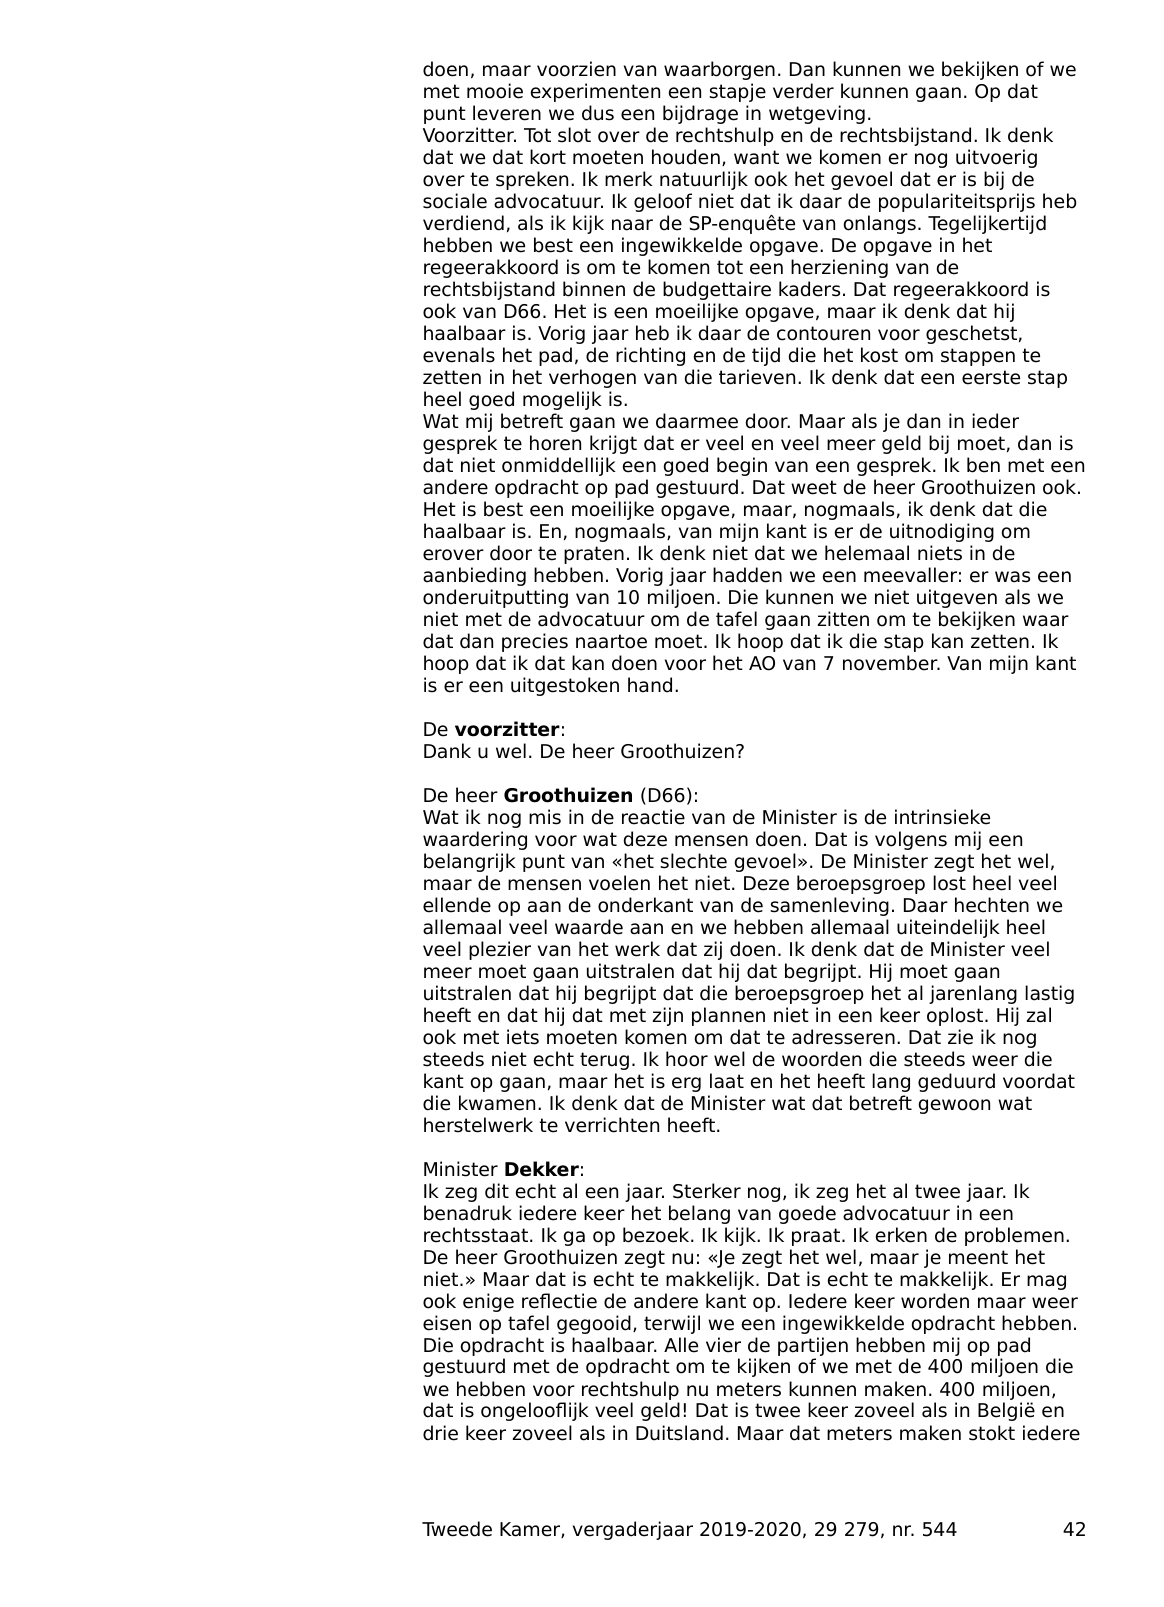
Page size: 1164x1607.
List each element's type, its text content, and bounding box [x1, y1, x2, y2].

text Minister Dekker: [422, 1159, 1087, 1181]
text Wat mij betreft gaan we daarmee door. Maar als je dan in ieder gesprek te horen krijgt dat er veel en veel meer geld bij moet, dan is dat niet onmiddellijk een goed begin van een gesprek. Ik ben met een andere opdracht op pad gestuurd. Dat weet de heer Groothuizen ook. Het is best een moeilijke opgave, maar, nogmaals, ik denk dat die haalbaar is. En, nogmaals, van mijn kant is er de uitnodiging om erover door te praten. Ik denk niet dat we helemaal niets in de aanbieding hebben. Vorig jaar hadden we een meevaller: er was een onderuitputting van 10 miljoen. Die kunnen we niet uitgeven als we niet met de advocatuur om de tafel gaan zitten om te bekijken waar dat dan precies naartoe moet. Ik hoop dat ik die stap kan zetten. Ik hoop dat ik dat kan doen voor het AO van 7 november. Van mijn kant is er een uitgestoken hand. [422, 411, 1087, 696]
text Voorzitter. Tot slot over de rechtshulp en de rechtsbijstand. Ik denk dat we dat kort moeten houden, want we komen er nog uitvoerig over te spreken. Ik merk natuurlijk ook het gevoel dat er is bij de sociale advocatuur. Ik geloof niet dat ik daar de populariteitsprijs heb verdiend, als ik kijk naar de SP-enquête van onlangs. Tegelijkertijd hebben we best een ingewikkelde opgave. De opgave in het regeerakkoord is om te komen tot een herziening van de rechtsbijstand binnen de budgettaire kaders. Dat regeerakkoord is ook van D66. Het is een moeilijke opgave, maar ik denk dat hij haalbaar is. Vorig jaar heb ik daar de contouren voor geschetst, evenals het pad, de richting en de tijd die het kost om stappen te zetten in het verhogen van die tarieven. Ik denk dat een eerste stap heel goed mogelijk is. [422, 125, 1087, 411]
text Ik zeg dit echt al een jaar. Sterker nog, ik zeg het al twee jaar. Ik benadruk iedere keer het belang van goede advocatuur in een rechtsstaat. Ik ga op bezoek. Ik kijk. Ik praat. Ik erken de problemen. De heer Groothuizen zegt nu: «Je zegt het wel, maar je meent het niet.» Maar dat is echt te makkelijk. Dat is echt te makkelijk. Er mag ook enige reflectie de andere kant op. Iedere keer worden maar weer eisen op tafel gegooid, terwijl we een ingewikkelde opdracht hebben. Die opdracht is haalbaar. Alle vier de partijen hebben mij op pad gestuurd met de opdracht om te kijken of we met de 400 miljoen die we hebben voor rechtshulp nu meters kunnen maken. 400 miljoen, dat is ongelooflijk veel geld! Dat is twee keer zoveel als in België en drie keer zoveel als in Duitsland. Maar dat meters maken stokt iedere [422, 1181, 1087, 1444]
text Dank u wel. De heer Groothuizen? [422, 741, 1087, 763]
text De heer Groothuizen (D66): [422, 785, 1087, 807]
text doen, maar voorzien van waarborgen. Dan kunnen we bekijken of we met mooie experimenten een stapje verder kunnen gaan. Op dat punt leveren we dus een bijdrage in wetgeving. [422, 59, 1087, 125]
text De voorzitter: [422, 719, 1087, 741]
text Wat ik nog mis in de reactie van de Minister is de intrinsieke waardering voor wat deze mensen doen. Dat is volgens mij een belangrijk punt van «het slechte gevoel». De Minister zegt het wel, maar de mensen voelen het niet. Deze beroepsgroep lost heel veel ellende op aan de onderkant van de samenleving. Daar hechten we allemaal veel waarde aan en we hebben allemaal uiteindelijk heel veel plezier van het werk dat zij doen. Ik denk dat de Minister veel meer moet gaan uitstralen dat hij dat begrijpt. Hij moet gaan uitstralen dat hij begrijpt dat die beroepsgroep het al jarenlang lastig heeft en dat hij dat met zijn plannen niet in een keer oplost. Hij zal ook met iets moeten komen om dat te adresseren. Dat zie ik nog steeds niet echt terug. Ik hoor wel de woorden die steeds weer die kant op gaan, maar het is erg laat en het heeft lang geduurd voordat die kwamen. Ik denk dat de Minister wat dat betreft gewoon wat herstelwerk te verrichten heeft. [422, 807, 1087, 1136]
